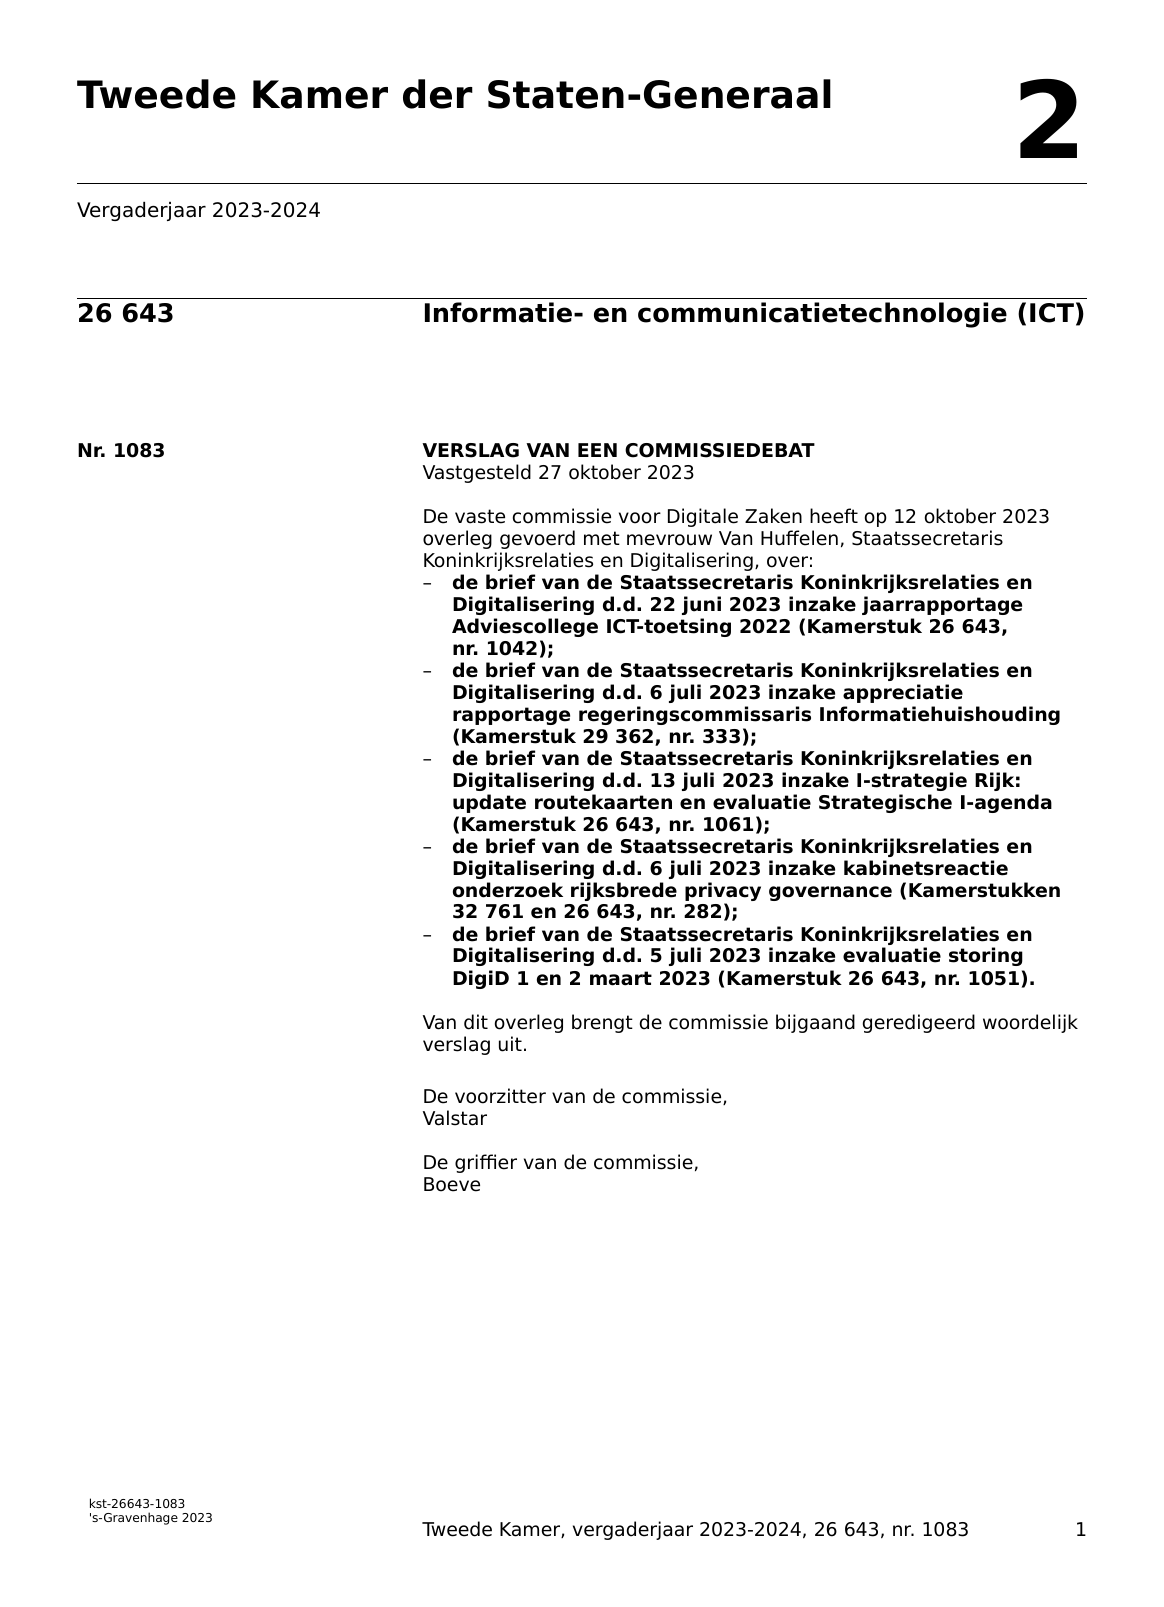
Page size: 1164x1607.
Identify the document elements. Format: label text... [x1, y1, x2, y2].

text 's-Gravenhage 2023 [88, 1511, 323, 1525]
table_header Tweede Kamer der Staten-Generaal [77, 59, 886, 183]
text – de brief van de Staatssecretaris Koninkrijksrelaties en Digitalisering d.d. 22 juni 2023 inzake jaarrapportage Adviescollege ICT-toetsing 2022 (Kamerstuk 26 643, nr. 1042); [422, 572, 1087, 660]
subtitle Nr. 1083 VERSLAG VAN EEN COMMISSIEDEBAT [77, 440, 1087, 462]
text De voorzitter van de commissie, Valstar [422, 1086, 1087, 1129]
subtitle 26 643 Informatie- en communicatietechnologie (ICT) [77, 299, 1087, 329]
text – de brief van de Staatssecretaris Koninkrijksrelaties en Digitalisering d.d. 6 juli 2023 inzake appreciatie rapportage regeringscommissaris Informatiehuishouding (Kamerstuk 29 362, nr. 333); [422, 660, 1087, 748]
text Van dit overleg brengt de commissie bijgaand geredigeerd woordelijk verslag uit. [422, 1012, 1087, 1056]
table_header 2 [886, 59, 1087, 183]
text – de brief van de Staatssecretaris Koninkrijksrelaties en Digitalisering d.d. 5 juli 2023 inzake evaluatie storing DigiD 1 en 2 maart 2023 (Kamerstuk 26 643, nr. 1051). [422, 923, 1087, 989]
text De vaste commissie voor Digitale Zaken heeft op 12 oktober 2023 overleg gevoerd met mevrouw Van Huffelen, Staatssecretaris Koninkrijksrelaties en Digitalisering, over: [422, 506, 1087, 572]
table_cell Vergaderjaar 2023-2024 [77, 184, 1087, 298]
text kst-26643-1083 [88, 1497, 323, 1511]
text – de brief van de Staatssecretaris Koninkrijksrelaties en Digitalisering d.d. 6 juli 2023 inzake kabinetsreactie onderzoek rijksbrede privacy governance (Kamerstukken 32 761 en 26 643, nr. 282); [422, 836, 1087, 923]
text Vastgesteld 27 oktober 2023 [422, 462, 1087, 484]
text – de brief van de Staatssecretaris Koninkrijksrelaties en Digitalisering d.d. 13 juli 2023 inzake I-strategie Rijk: update routekaarten en evaluatie Strategische I-agenda (Kamerstuk 26 643, nr. 1061); [422, 748, 1087, 836]
text De griffier van de commissie, Boeve [422, 1152, 1087, 1196]
